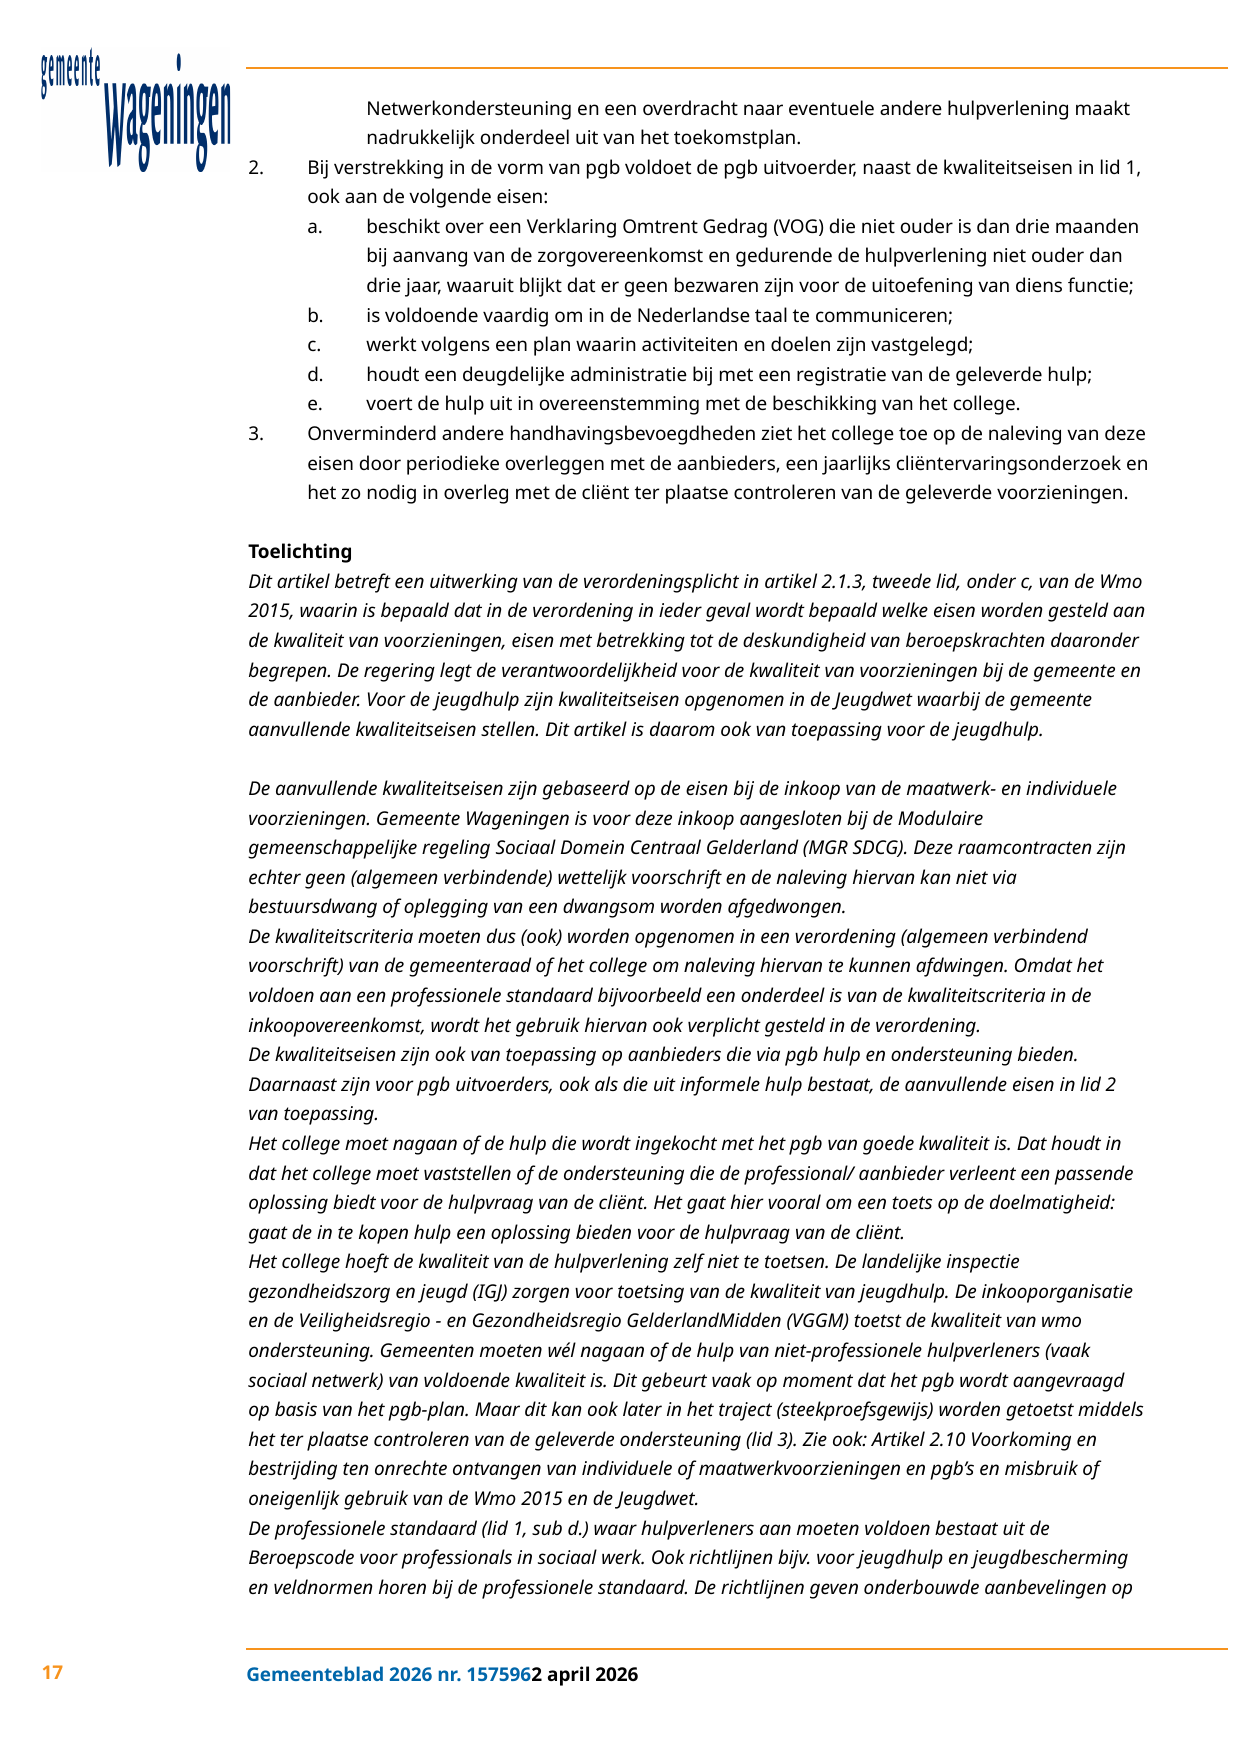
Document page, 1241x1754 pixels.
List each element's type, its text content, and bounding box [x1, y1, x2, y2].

list Onverminderd andere handhavingsbevoegdheden ziet het college toe op de naleving van deze eisen door periodieke overleggen met de aanbieders, een jaarlijks cliëntervaringsonderzoek en het zo nodig in overleg met de cliënt ter plaatse controleren van de geleverde voorzieningen. [248, 420, 1152, 505]
text Het college hoeft de kwaliteit van de hulpverlening zelf niet te toetsen. De landelijke inspectie gezondheidszorg en jeugd (IGJ) zorgen voor toetsing van de kwaliteit van jeugdhulp. De inkooporganisatie en de Veiligheidsregio - en Gezondheidsregio GelderlandMidden (VGGM) toetst de kwaliteit van wmo ondersteuning. Gemeenten moeten wél nagaan of de hulp van niet-professionele hulpverleners (vaak sociaal netwerk) van voldoende kwaliteit is. Dit gebeurt vaak op moment dat het pgb wordt aangevraagd op basis van het pgb-plan. Maar dit kan ook later in het traject (steekproefsgewijs) worden getoetst middels het ter plaatse controleren van de geleverde ondersteuning (lid 3). Zie ook: Artikel 2.10 Voorkoming en bestrijding ten onrechte ontvangen van individuele of maatwerkvoorzieningen en pgb’s en misbruik of oneigenlijk gebruik van de Wmo 2015 en de Jeugdwet. [248, 1248, 1152, 1511]
list Bij verstrekking in de vorm van pgb voldoet de pgb uitvoerder, naast de kwaliteitseisen in lid 1, ook aan de volgende eisen: [248, 154, 1152, 209]
list werkt volgens een plan waarin activiteiten en doelen zijn vastgelegd; [307, 331, 1152, 357]
text Toelichting [248, 538, 1152, 564]
text De kwaliteitscriteria moeten dus (ook) worden opgenomen in een verordening (algemeen verbindend voorschrift) van de gemeenteraad of het college om naleving hiervan te kunnen afdwingen. Omdat het voldoen aan een professionele standaard bijvoorbeeld een onderdeel is van de kwaliteitscriteria in de inkoopovereenkomst, wordt het gebruik hiervan ook verplicht gesteld in de verordening. [248, 923, 1152, 1038]
text Het college moet nagaan of de hulp die wordt ingekocht met het pgb van goede kwaliteit is. Dat houdt in dat het college moet vaststellen of de ondersteuning die de professional/ aanbieder verleent een passende oplossing biedt voor de hulpvraag van de cliënt. Het gaat hier vooral om een toets op de doelmatigheid: gaat de in te kopen hulp een oplossing bieden voor de hulpvraag van de cliënt. [248, 1130, 1152, 1245]
list beschikt over een Verklaring Omtrent Gedrag (VOG) die niet ouder is dan drie maanden bij aanvang van de zorgovereenkomst en gedurende de hulpverlening niet ouder dan drie jaar, waaruit blijkt dat er geen bezwaren zijn voor de uitoefening van diens functie; [307, 213, 1152, 298]
picture [41, 47, 231, 172]
text De aanvullende kwaliteitseisen zijn gebaseerd op de eisen bij de inkoop van de maatwerk- en individuele voorzieningen. Gemeente Wageningen is voor deze inkoop aangesloten bij de Modulaire gemeenschappelijke regeling Sociaal Domein Centraal Gelderland (MGR SDCG). Deze raamcontracten zijn echter geen (algemeen verbindende) wettelijk voorschrift en de naleving hiervan kan niet via bestuursdwang of oplegging van een dwangsom worden afgedwongen. [248, 775, 1152, 919]
list voert de hulp uit in overeenstemming met de beschikking van het college. [307, 391, 1152, 416]
list Netwerkondersteuning en een overdracht naar eventuele andere hulpverlening maakt nadrukkelijk onderdeel uit van het toekomstplan. [307, 95, 1152, 150]
text Dit artikel betreft een uitwerking van de verordeningsplicht in artikel 2.1.3, tweede lid, onder c, van de Wmo 2015, waarin is bepaald dat in de verordening in ieder geval wordt bepaald welke eisen worden gesteld aan de kwaliteit van voorzieningen, eisen met betrekking tot de deskundigheid van beroepskrachten daaronder begrepen. De regering legt de verantwoordelijkheid voor de kwaliteit van voorzieningen bij de gemeente en de aanbieder. Voor de jeugdhulp zijn kwaliteitseisen opgenomen in de Jeugdwet waarbij de gemeente aanvullende kwaliteitseisen stellen. Dit artikel is daarom ook van toepassing voor de jeugdhulp. [248, 568, 1152, 742]
list houdt een deugdelijke administratie bij met een registratie van de geleverde hulp; [307, 361, 1152, 387]
text De professionele standaard (lid 1, sub d.) waar hulpverleners aan moeten voldoen bestaat uit de Beroepscode voor professionals in sociaal werk. Ook richtlijnen bijv. voor jeugdhulp en jeugdbescherming en veldnormen horen bij de professionele standaard. De richtlijnen geven onderbouwde aanbevelingen op [248, 1515, 1152, 1600]
text De kwaliteitseisen zijn ook van toepassing op aanbieders die via pgb hulp en ondersteuning bieden. Daarnaast zijn voor pgb uitvoerders, ook als die uit informele hulp bestaat, de aanvullende eisen in lid 2 van toepassing. [248, 1041, 1152, 1126]
list is voldoende vaardig om in de Nederlandse taal te communiceren; [307, 302, 1152, 328]
